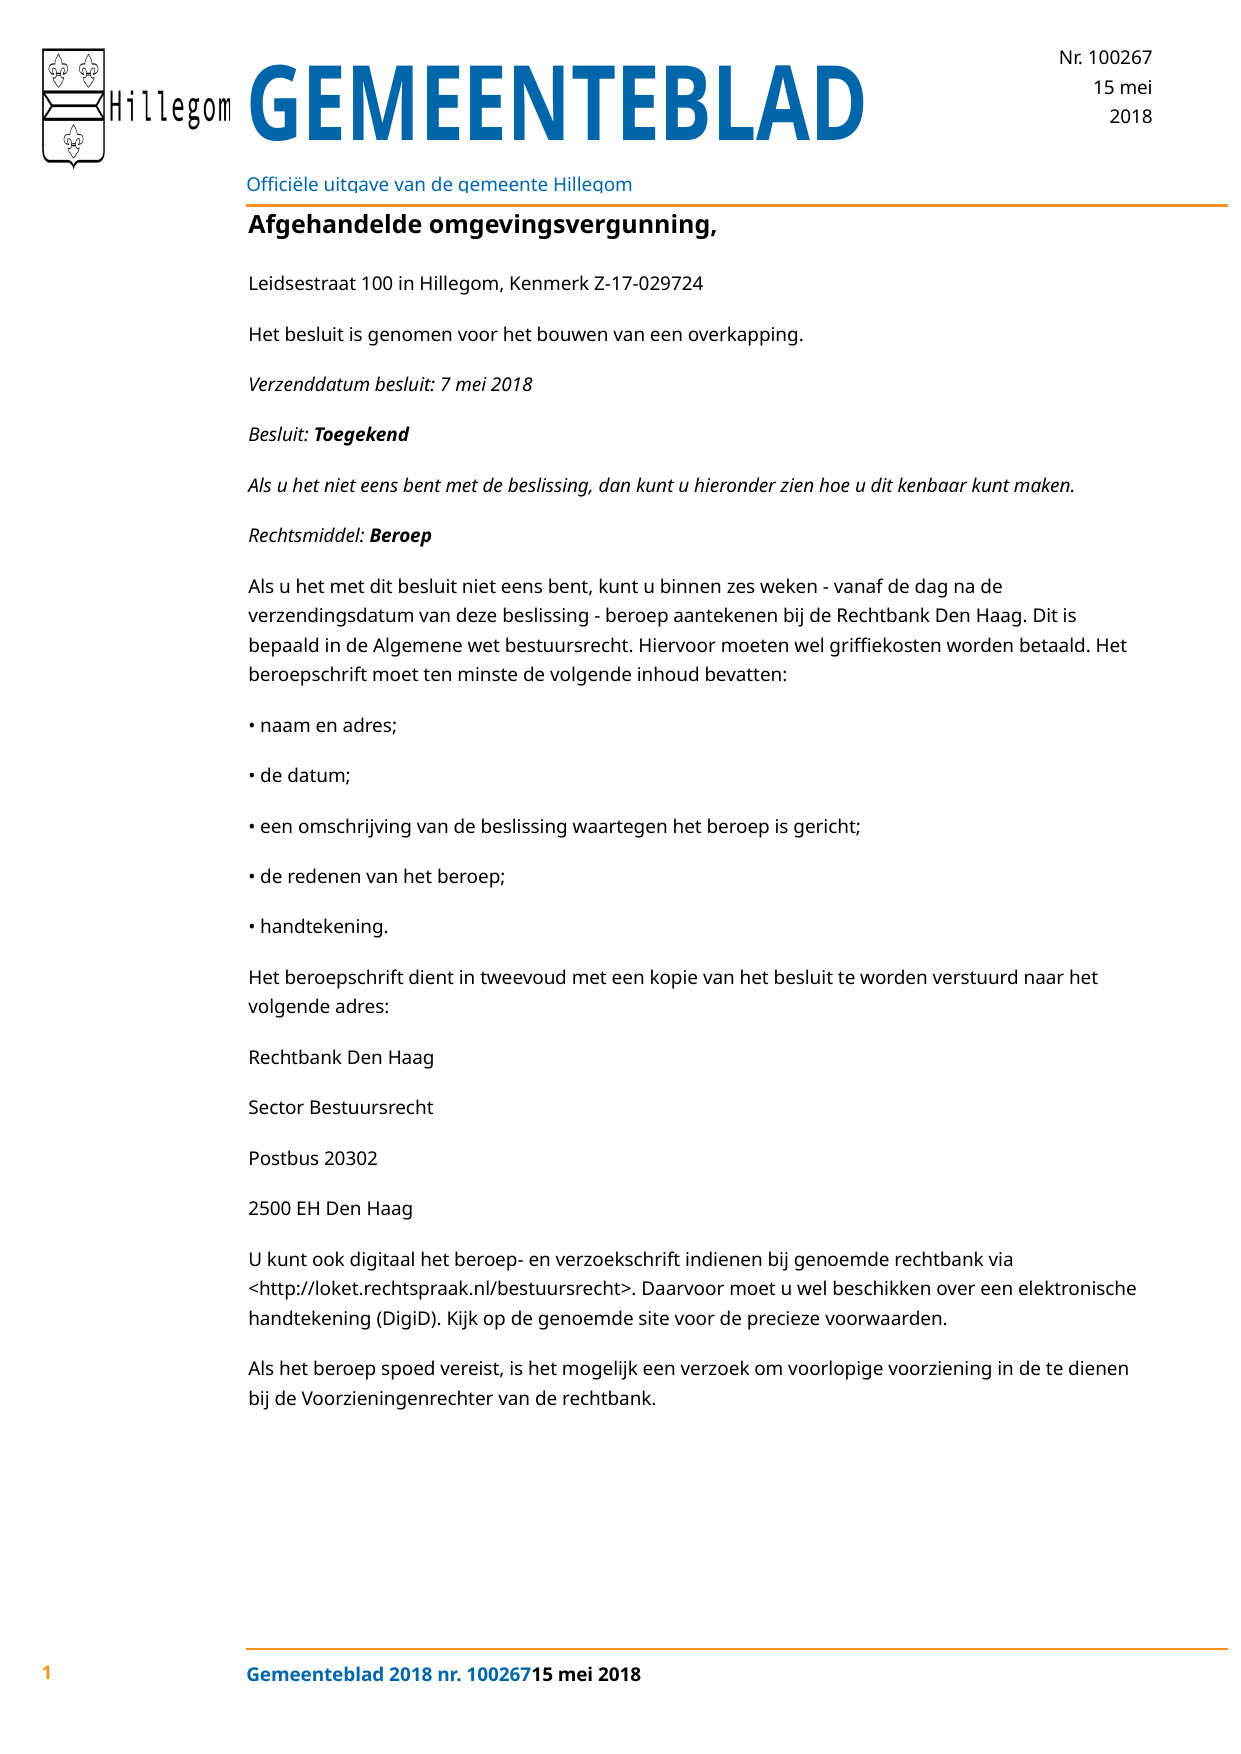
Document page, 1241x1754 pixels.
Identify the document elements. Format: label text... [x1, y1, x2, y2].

text Sector Bestuursrecht [248, 1094, 1152, 1120]
text Besluit: Toegekend [248, 422, 1152, 447]
text Als het beroep spoed vereist, is het mogelijk een verzoek om voorlopige voorziening in de te dienen bij de Voorzieningenrechter van de rechtbank. [248, 1355, 1152, 1411]
text Rechtsmiddel: Beroep [248, 522, 1152, 548]
text • de datum; [248, 762, 1152, 788]
text • naam en adres; [248, 712, 1152, 738]
text 2500 EH Den Haag [248, 1195, 1152, 1221]
text Leidsestraat 100 in Hillegom, Kenmerk Z-17-029724 [248, 270, 1152, 296]
picture [41, 47, 231, 172]
text • handtekening. [248, 914, 1152, 939]
text Het beroepschrift dient in tweevoud met een kopie van het besluit te worden verstuurd naar het volgende adres: [248, 964, 1152, 1019]
text Postbus 20302 [248, 1145, 1152, 1171]
text Als u het niet eens bent met de beslissing, dan kunt u hieronder zien hoe u dit kenbaar kunt maken. [248, 472, 1152, 498]
text Verzenddatum besluit: 7 mei 2018 [248, 371, 1152, 397]
text U kunt ook digitaal het beroep- en verzoekschrift indienen bij genoemde rechtbank via <http://loket.rechtspraak.nl/bestuursrecht>. Daarvoor moet u wel beschikken over een elektronische handtekening (DigiD). Kijk op de genoemde site voor de precieze voorwaarden. [248, 1246, 1152, 1331]
text Het besluit is genomen voor het bouwen van een overkapping. [248, 321, 1152, 346]
text Als u het met dit besluit niet eens bent, kunt u binnen zes weken - vanaf de dag na de verzendingsdatum van deze beslissing - beroep aantekenen bij de Rechtbank Den Haag. Dit is bepaald in de Algemene wet bestuursrecht. Hiervoor moeten wel griffiekosten worden betaald. Het beroepschrift moet ten minste de volgende inhoud bevatten: [248, 573, 1152, 687]
text • een omschrijving van de beslissing waartegen het beroep is gericht; [248, 813, 1152, 838]
text Rechtbank Den Haag [248, 1044, 1152, 1070]
text • de redenen van het beroep; [248, 863, 1152, 889]
text Afgehandelde omgevingsvergunning, [248, 207, 1152, 241]
